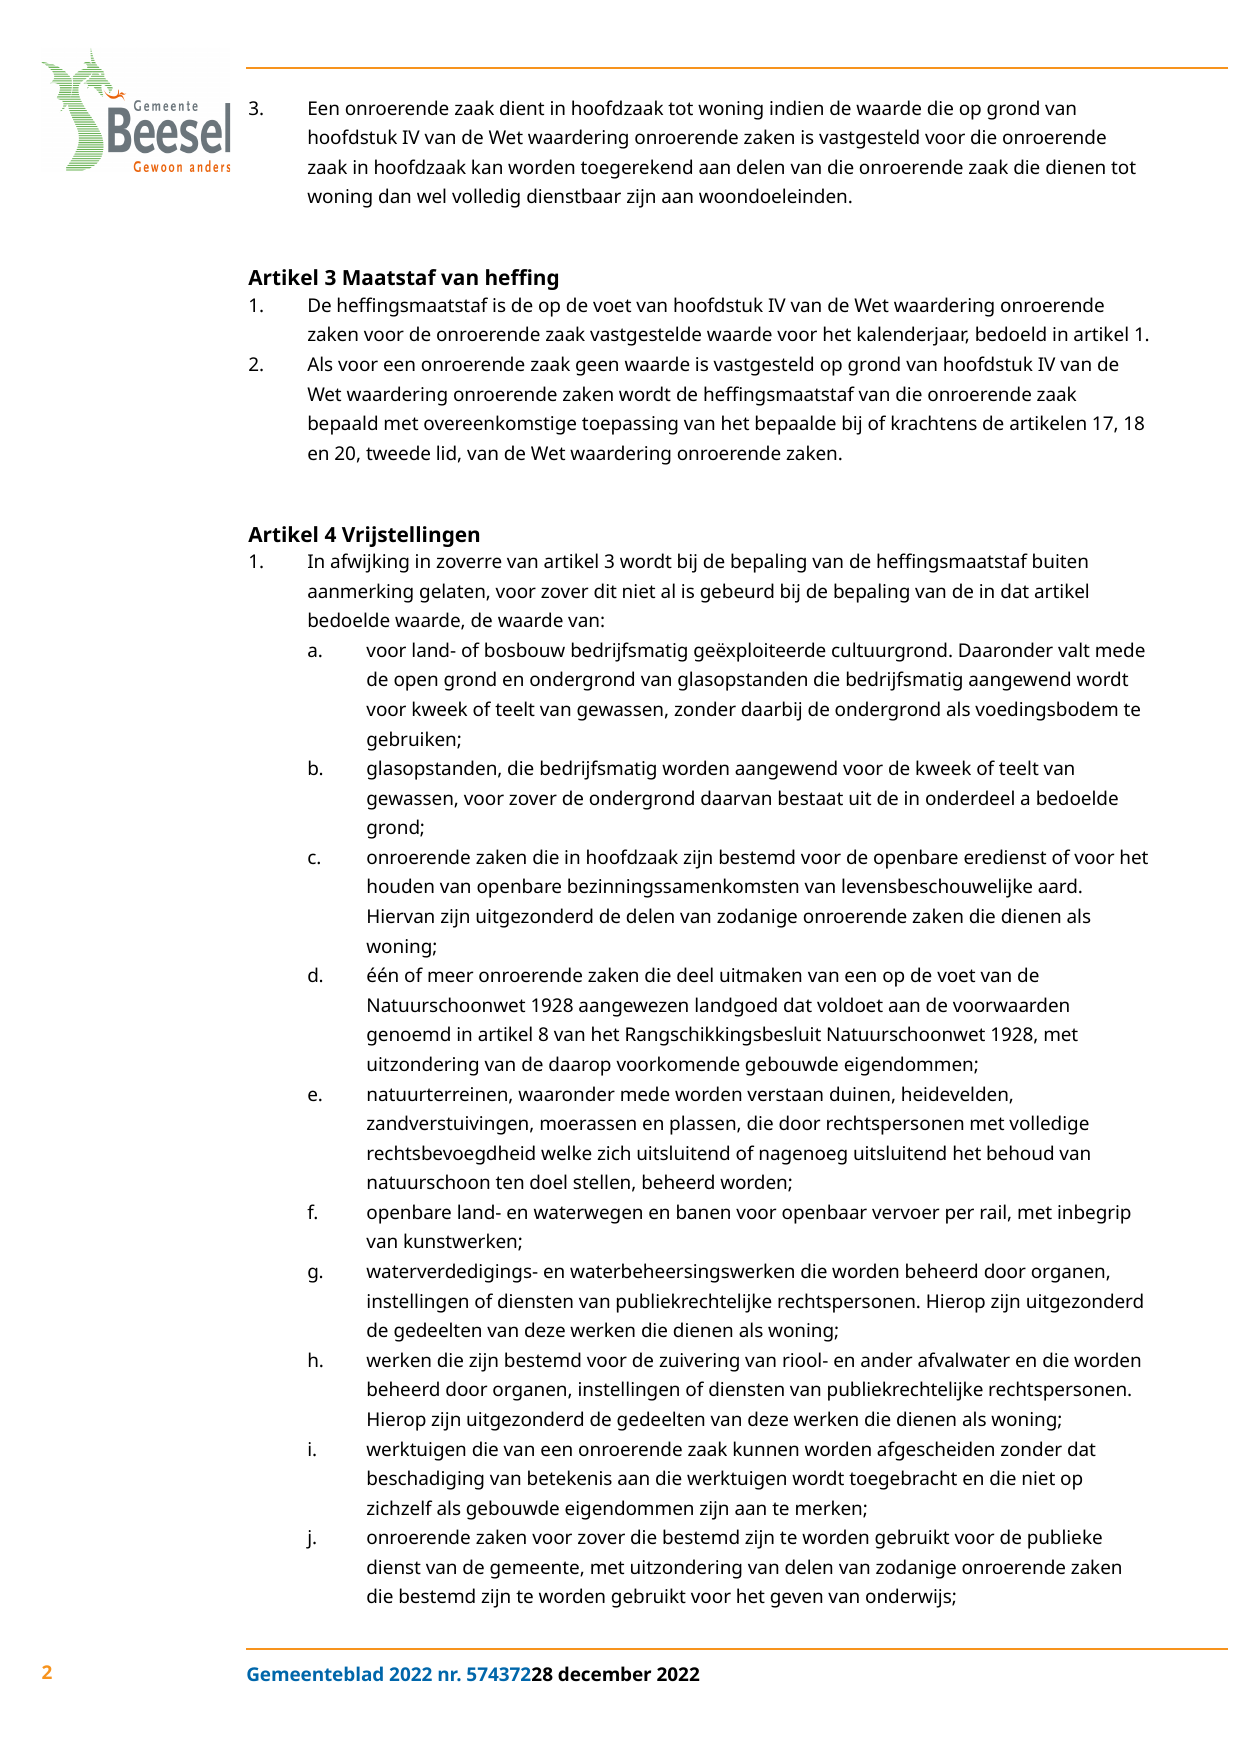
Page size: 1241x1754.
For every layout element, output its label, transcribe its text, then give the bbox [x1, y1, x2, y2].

list werken die zijn bestemd voor de zuivering van riool- en ander afvalwater en die worden beheerd door organen, instellingen of diensten van publiekrechtelijke rechtspersonen. Hierop zijn uitgezonderd de gedeelten van deze werken die dienen als woning; [307, 1347, 1152, 1432]
list glasopstanden, die bedrijfsmatig worden aangewend voor de kweek of teelt van gewassen, voor zover de ondergrond daarvan bestaat uit de in onderdeel a bedoelde grond; [307, 755, 1152, 840]
list Als voor een onroerende zaak geen waarde is vastgesteld op grond van hoofdstuk IV van de Wet waardering onroerende zaken wordt de heffingsmaatstaf van die onroerende zaak bepaald met overeenkomstige toepassing van het bepaalde bij of krachtens de artikelen 17, 18 en 20, tweede lid, van de Wet waardering onroerende zaken. [248, 351, 1152, 466]
list waterverdedigings- en waterbeheersingswerken die worden beheerd door organen, instellingen of diensten van publiekrechtelijke rechtspersonen. Hierop zijn uitgezonderd de gedeelten van deze werken die dienen als woning; [307, 1258, 1152, 1343]
list In afwijking in zoverre van artikel 3 wordt bij de bepaling van de heffingsmaatstaf buiten aanmerking gelaten, voor zover dit niet al is gebeurd bij de bepaling van de in dat artikel bedoelde waarde, de waarde van: [248, 548, 1152, 633]
list werktuigen die van een onroerende zaak kunnen worden afgescheiden zonder dat beschadiging van betekenis aan die werktuigen wordt toegebracht en die niet op zichzelf als gebouwde eigendommen zijn aan te merken; [307, 1436, 1152, 1521]
list één of meer onroerende zaken die deel uitmaken van een op de voet van de Natuurschoonwet 1928 aangewezen landgoed dat voldoet aan de voorwaarden genoemd in artikel 8 van het Rangschikkingsbesluit Natuurschoonwet 1928, met uitzondering van de daarop voorkomende gebouwde eigendommen; [307, 962, 1152, 1077]
list Een onroerende zaak dient in hoofdzaak tot woning indien de waarde die op grond van hoofdstuk IV van de Wet waardering onroerende zaken is vastgesteld voor die onroerende zaak in hoofdzaak kan worden toegerekend aan delen van die onroerende zaak die dienen tot woning dan wel volledig dienstbaar zijn aan woondoeleinden. [248, 95, 1152, 209]
picture [41, 47, 231, 172]
list onroerende zaken voor zover die bestemd zijn te worden gebruikt voor de publieke dienst van de gemeente, met uitzondering van delen van zodanige onroerende zaken die bestemd zijn te worden gebruikt voor het geven van onderwijs; [307, 1524, 1152, 1609]
list onroerende zaken die in hoofdzaak zijn bestemd voor de openbare eredienst of voor het houden van openbare bezinningssamenkomsten van levensbeschouwelijke aard. Hiervan zijn uitgezonderd de delen van zodanige onroerende zaken die dienen als woning; [307, 844, 1152, 959]
list De heffingsmaatstaf is de op de voet van hoofdstuk IV van de Wet waardering onroerende zaken voor de onroerende zaak vastgestelde waarde voor het kalenderjaar, bedoeld in artikel 1. [248, 292, 1152, 347]
text Artikel 3 Maatstaf van heffing [248, 263, 1152, 292]
list openbare land- en waterwegen en banen voor openbaar vervoer per rail, met inbegrip van kunstwerken; [307, 1199, 1152, 1254]
list voor land- of bosbouw bedrijfsmatig geëxploiteerde cultuurgrond. Daaronder valt mede de open grond en ondergrond van glasopstanden die bedrijfsmatig aangewend wordt voor kweek of teelt van gewassen, zonder daarbij de ondergrond als voedingsbodem te gebruiken; [307, 637, 1152, 752]
text Artikel 4 Vrijstellingen [248, 520, 1152, 548]
list natuurterreinen, waaronder mede worden verstaan duinen, heidevelden, zandverstuivingen, moerassen en plassen, die door rechtspersonen met volledige rechtsbevoegdheid welke zich uitsluitend of nagenoeg uitsluitend het behoud van natuurschoon ten doel stellen, beheerd worden; [307, 1081, 1152, 1195]
